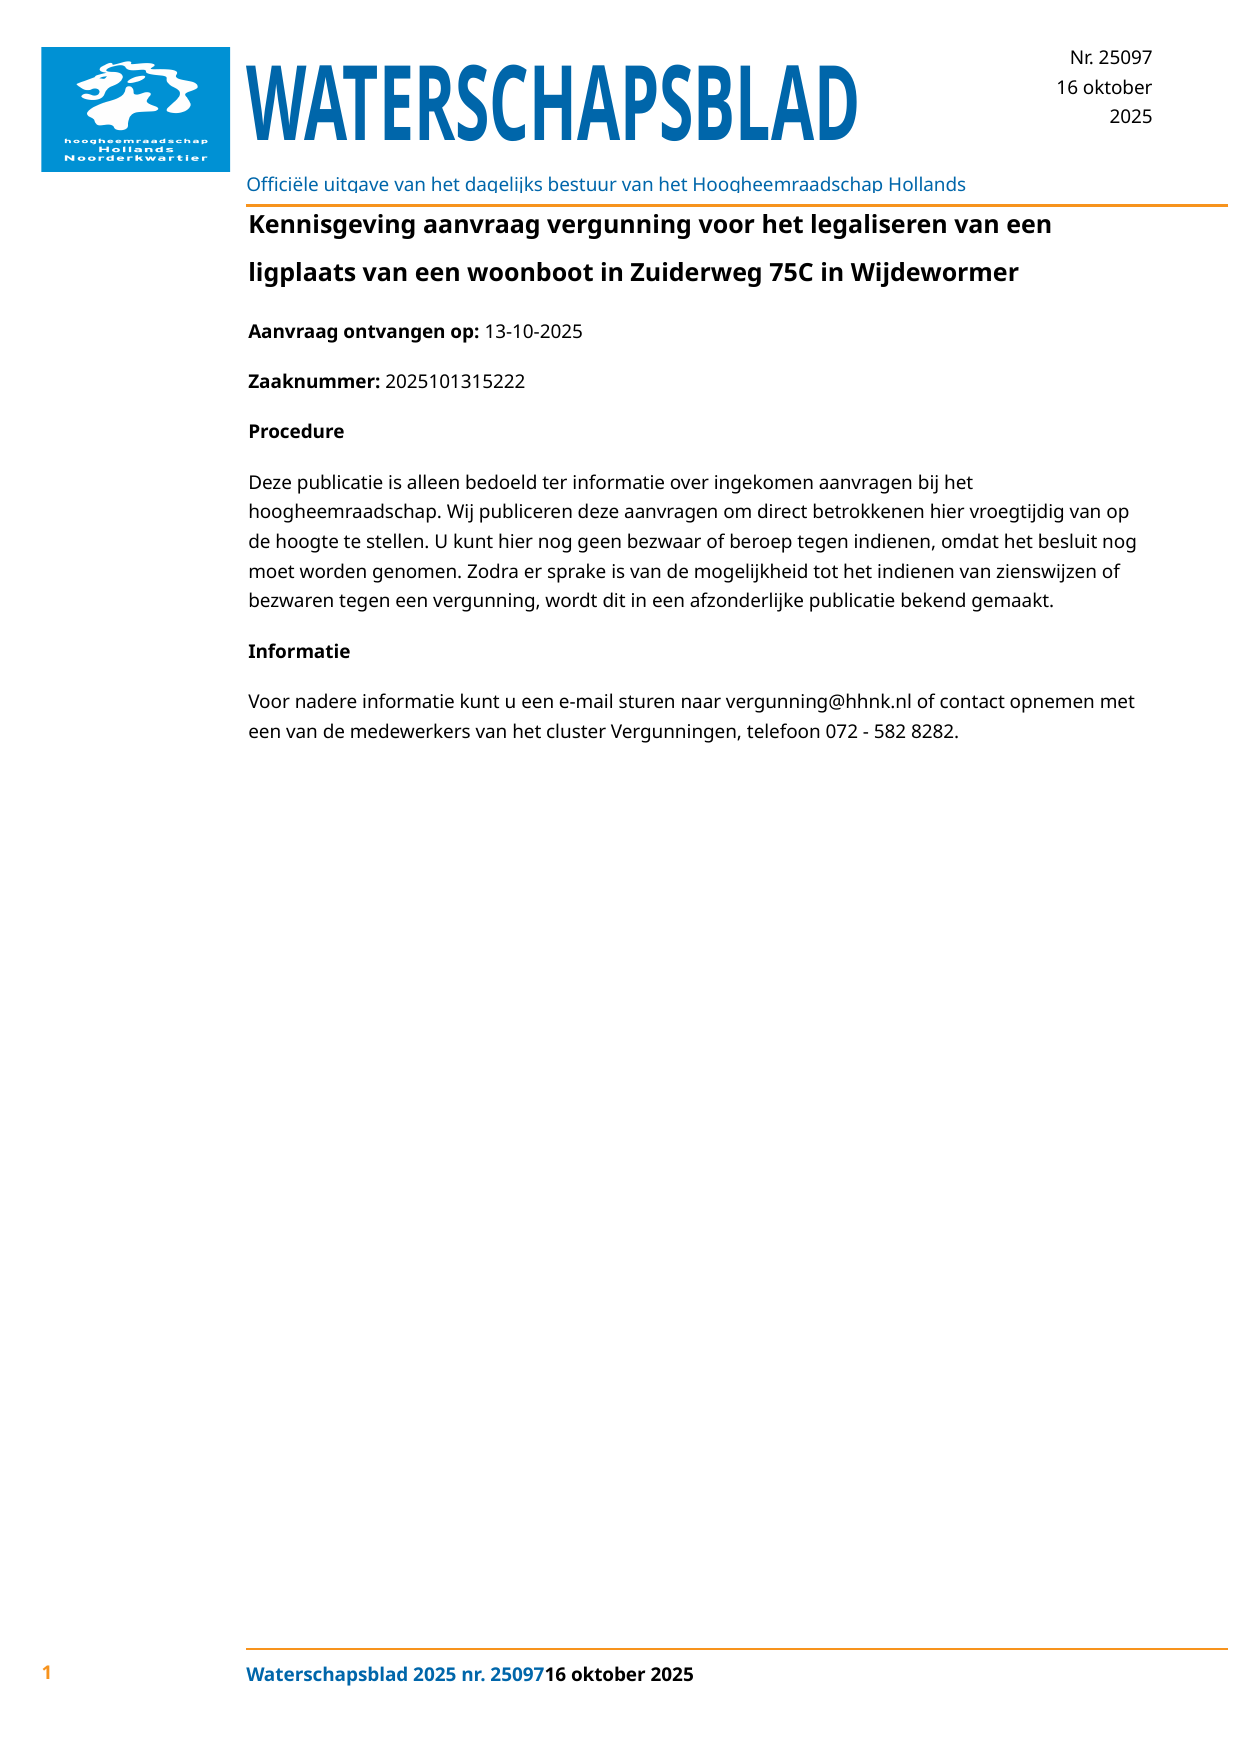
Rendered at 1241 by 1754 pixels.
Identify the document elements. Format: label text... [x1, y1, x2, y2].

picture [88, 87, 157, 130]
picture [118, 62, 197, 112]
text Deze publicatie is alleen bedoeld ter informatie over ingekomen aanvragen bij het hoogheemraadschap. Wij publiceren deze aanvragen om direct betrokkenen hier vroegtijdig van op de hoogte te stellen. U kunt hier nog geen bezwaar of beroep tegen indienen, omdat het besluit nog moet worden genomen. Zodra er sprake is van de mogelijkheid tot het indienen van zienswijzen of bezwaren tegen een vergunning, wordt dit in een afzonderlijke publicatie bekend gemaakt. [248, 469, 1152, 613]
text Procedure [248, 419, 1152, 444]
text Zaaknummer: 2025101315222 [248, 368, 1152, 394]
text Kennisgeving aanvraag vergunning voor het legaliseren van een ligplaats van een woonboot in Zuiderweg 75C in Wijdewormer [248, 207, 1152, 288]
text Aanvraag ontvangen op: 13-10-2025 [248, 318, 1152, 344]
text Voor nadere informatie kunt u een e-mail sturen naar vergunning@hhnk.nl of contact opnemen met een van de medewerkers van het cluster Vergunningen, telefoon 072 - 582 8282. [248, 688, 1152, 744]
text Informatie [248, 638, 1152, 664]
picture [129, 76, 144, 82]
picture [78, 64, 122, 99]
